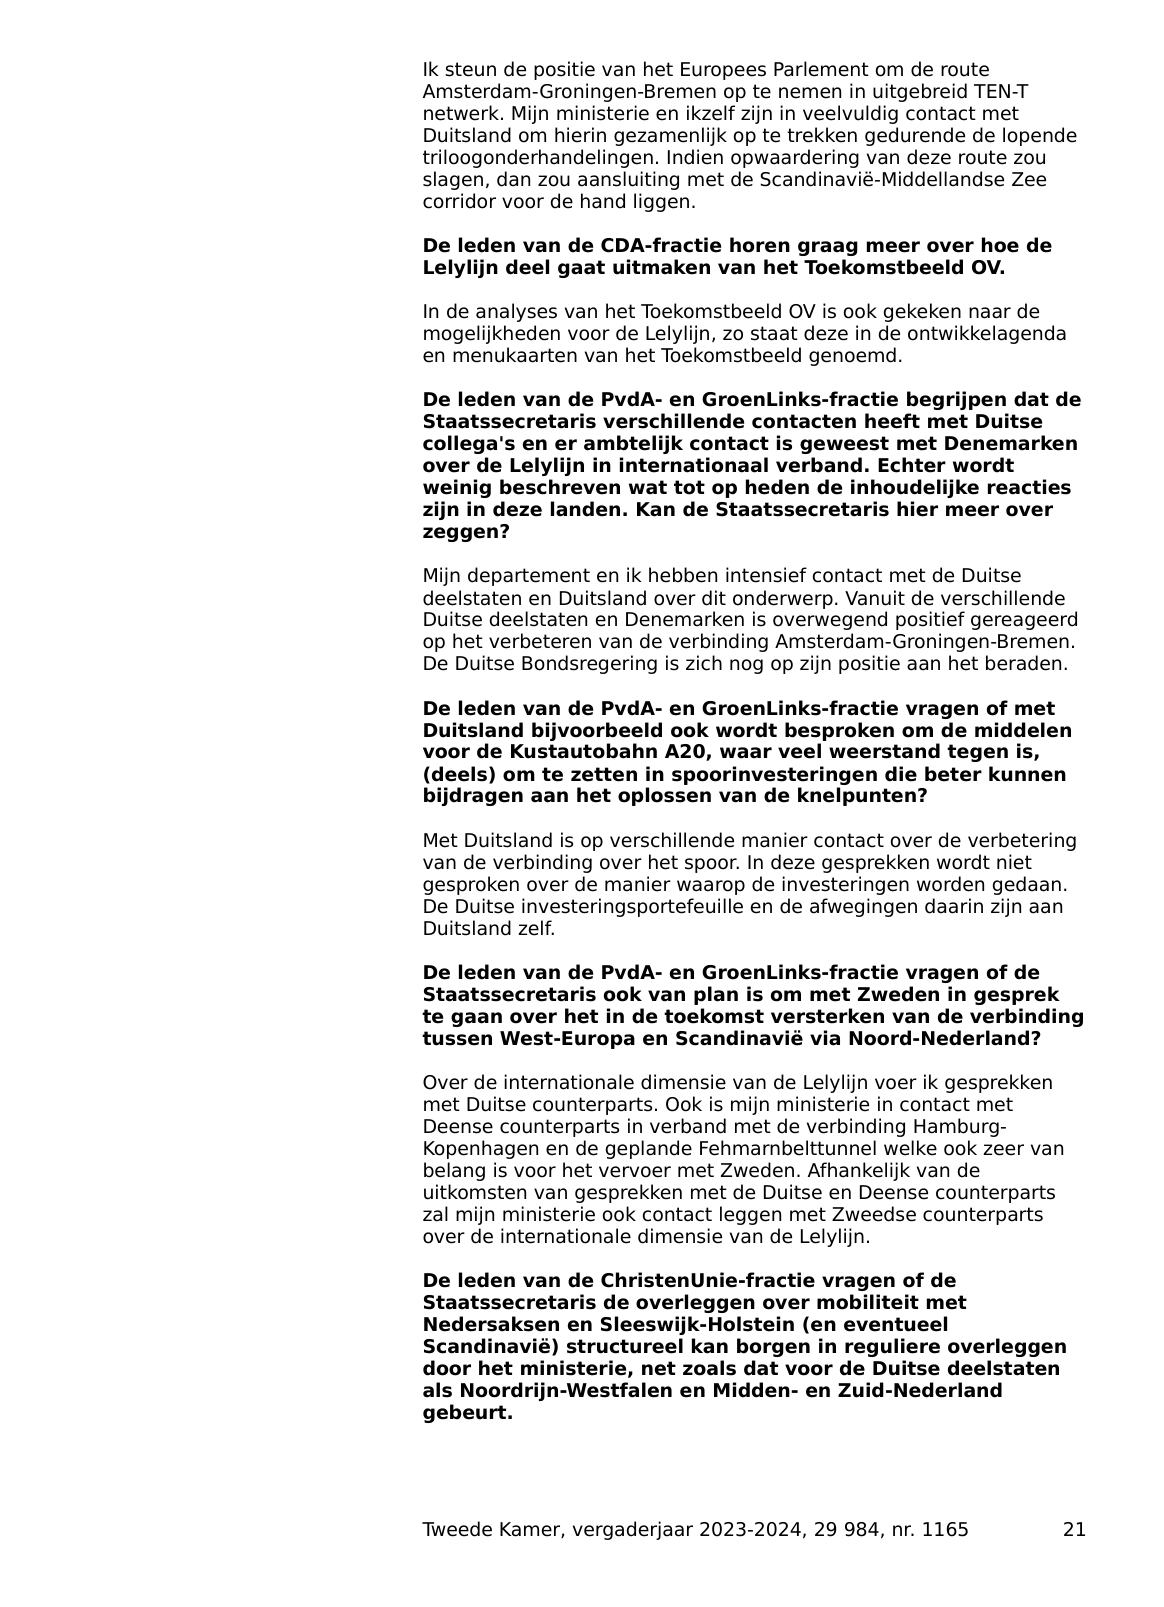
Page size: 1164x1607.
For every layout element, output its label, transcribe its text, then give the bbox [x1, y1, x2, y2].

text De leden van de CDA-fractie horen graag meer over hoe de Lelylijn deel gaat uitmaken van het Toekomstbeeld OV. [422, 235, 1087, 279]
text De leden van de PvdA- en GroenLinks-fractie vragen of met Duitsland bijvoorbeeld ook wordt besproken om de middelen voor de Kustautobahn A20, waar veel weerstand tegen is, (deels) om te zetten in spoorinvesteringen die beter kunnen bijdragen aan het oplossen van de knelpunten? [422, 697, 1087, 807]
text In de analyses van het Toekomstbeeld OV is ook gekeken naar de mogelijkheden voor de Lelylijn, zo staat deze in de ontwikkelagenda en menukaarten van het Toekomstbeeld genoemd. [422, 301, 1087, 367]
text De leden van de ChristenUnie-fractie vragen of de Staatssecretaris de overleggen over mobiliteit met Nedersaksen en Sleeswijk-Holstein (en eventueel Scandinavië) structureel kan borgen in reguliere overleggen door het ministerie, net zoals dat voor de Duitse deelstaten als Noordrijn-Westfalen en Midden- en Zuid-Nederland gebeurt. [422, 1270, 1087, 1424]
text Mijn departement en ik hebben intensief contact met de Duitse deelstaten en Duitsland over dit onderwerp. Vanuit de verschillende Duitse deelstaten en Denemarken is overwegend positief gereageerd op het verbeteren van de verbinding Amsterdam-Groningen-Bremen. De Duitse Bondsregering is zich nog op zijn positie aan het beraden. [422, 565, 1087, 675]
text De leden van de PvdA- en GroenLinks-fractie begrijpen dat de Staatssecretaris verschillende contacten heeft met Duitse collega's en er ambtelijk contact is geweest met Denemarken over de Lelylijn in internationaal verband. Echter wordt weinig beschreven wat tot op heden de inhoudelijke reacties zijn in deze landen. Kan de Staatssecretaris hier meer over zeggen? [422, 389, 1087, 543]
text Ik steun de positie van het Europees Parlement om de route Amsterdam-Groningen-Bremen op te nemen in uitgebreid TEN-T netwerk. Mijn ministerie en ikzelf zijn in veelvuldig contact met Duitsland om hierin gezamenlijk op te trekken gedurende de lopende triloogonderhandelingen. Indien opwaardering van deze route zou slagen, dan zou aansluiting met de Scandinavië-Middellandse Zee corridor voor de hand liggen. [422, 59, 1087, 213]
text Over de internationale dimensie van de Lelylijn voer ik gesprekken met Duitse counterparts. Ook is mijn ministerie in contact met Deense counterparts in verband met de verbinding Hamburg-Kopenhagen en de geplande Fehmarnbelttunnel welke ook zeer van belang is voor het vervoer met Zweden. Afhankelijk van de uitkomsten van gesprekken met de Duitse en Deense counterparts zal mijn ministerie ook contact leggen met Zweedse counterparts over de internationale dimensie van de Lelylijn. [422, 1072, 1087, 1248]
text Met Duitsland is op verschillende manier contact over de verbetering van de verbinding over het spoor. In deze gesprekken wordt niet gesproken over de manier waarop de investeringen worden gedaan. De Duitse investeringsportefeuille en de afwegingen daarin zijn aan Duitsland zelf. [422, 829, 1087, 939]
text De leden van de PvdA- en GroenLinks-fractie vragen of de Staatssecretaris ook van plan is om met Zweden in gesprek te gaan over het in de toekomst versterken van de verbinding tussen West-Europa en Scandinavië via Noord-Nederland? [422, 962, 1087, 1049]
